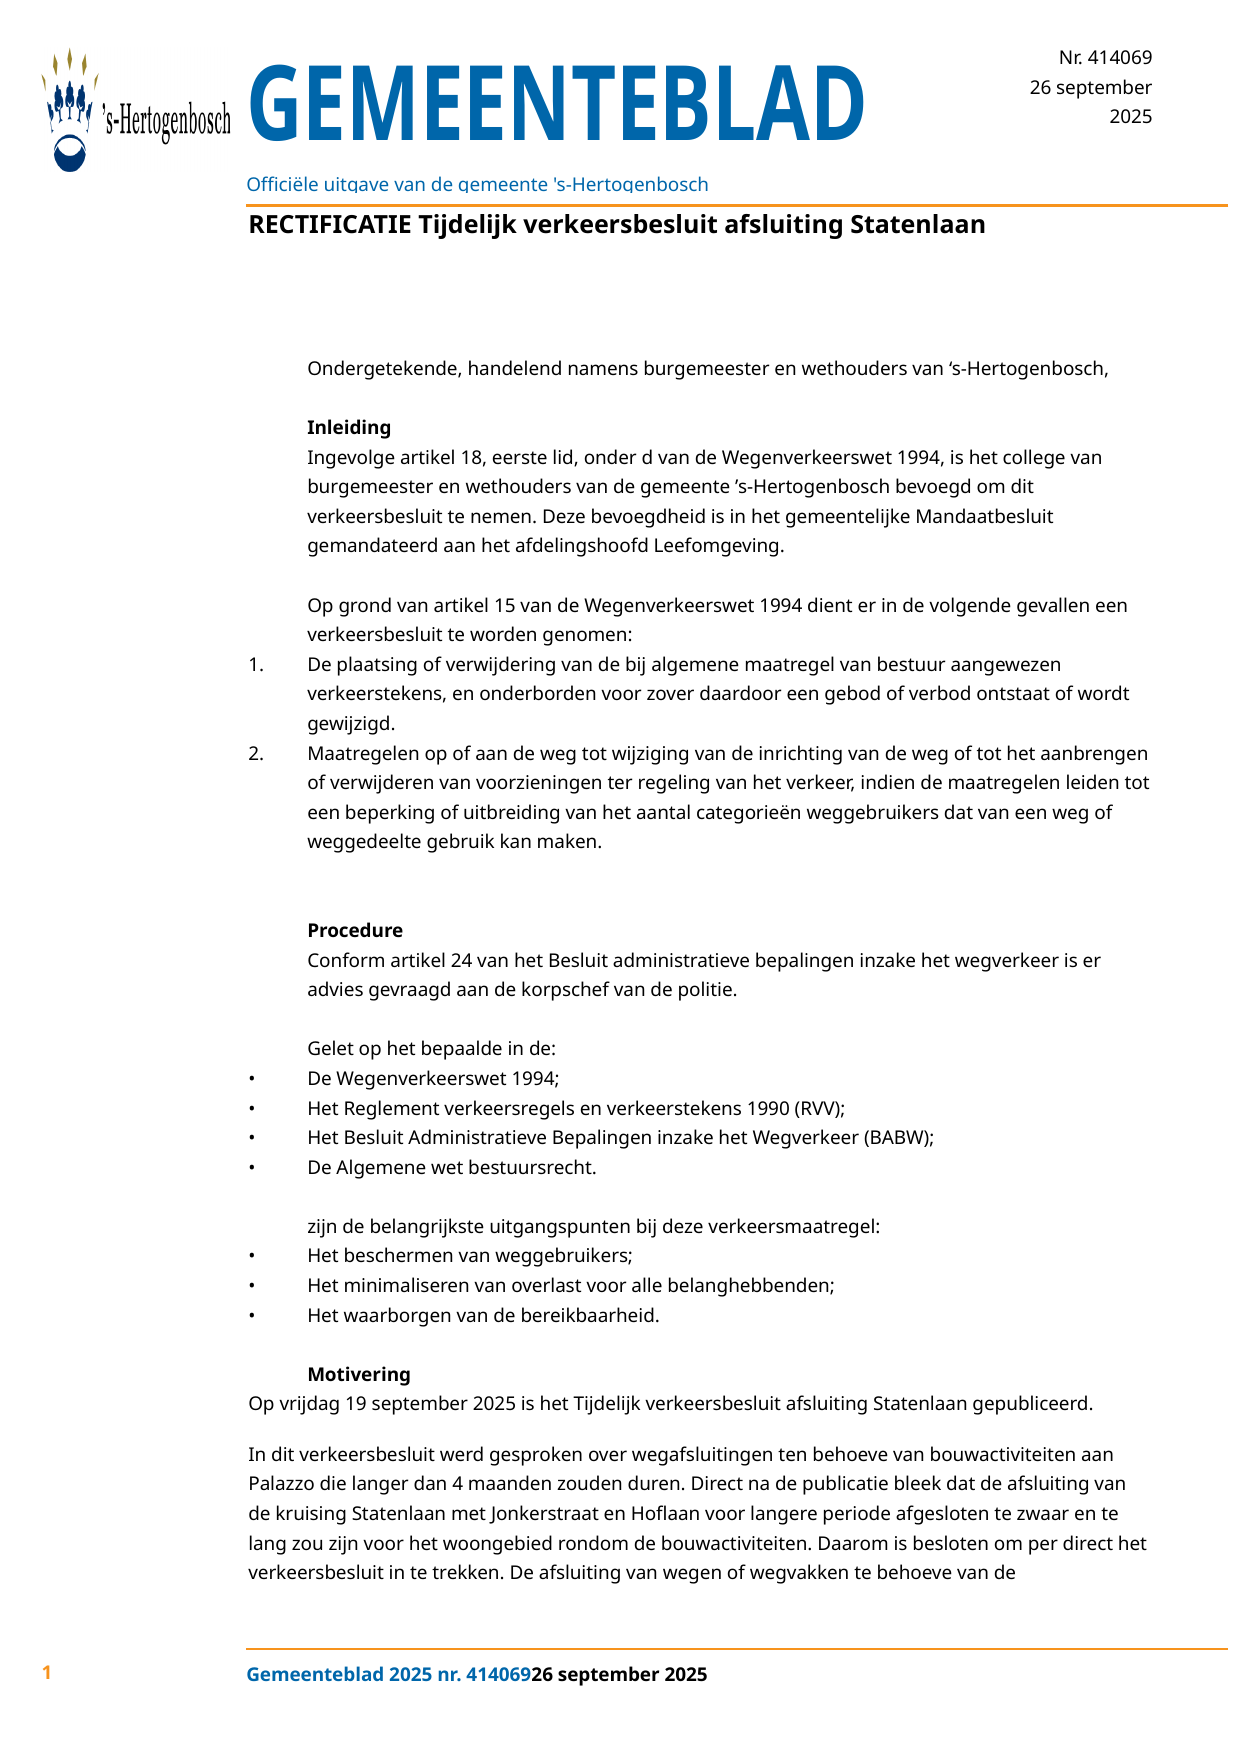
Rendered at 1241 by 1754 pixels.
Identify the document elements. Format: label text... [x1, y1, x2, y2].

list Maatregelen op of aan de weg tot wijziging van de inrichting van de weg of tot het aanbrengen of verwijderen van voorzieningen ter regeling van het verkeer, indien de maatregelen leiden tot een beperking of uitbreiding van het aantal categorieën weggebruikers dat van een weg of weggedeelte gebruik kan maken. [248, 740, 1152, 854]
list Het Reglement verkeersregels en verkeerstekens 1990 (RVV); [248, 1095, 1152, 1121]
list Het Besluit Administratieve Bepalingen inzake het Wegverkeer (BABW); [248, 1124, 1152, 1150]
list Het minimaliseren van overlast voor alle belanghebbenden; [248, 1272, 1152, 1298]
picture [41, 47, 231, 172]
list Inleiding [248, 414, 1152, 440]
list De plaatsing of verwijdering van de bij algemene maatregel van bestuur aangewezen verkeerstekens, en onderborden voor zover daardoor een gebod of verbod ontstaat of wordt gewijzigd. [248, 651, 1152, 736]
list Procedure [248, 917, 1152, 943]
list Motivering [248, 1361, 1152, 1387]
list Het waarborgen van de bereikbaarheid. [248, 1302, 1152, 1328]
text RECTIFICATIE Tijdelijk verkeersbesluit afsluiting Statenlaan [248, 207, 1152, 241]
list Op grond van artikel 15 van de Wegenverkeerswet 1994 dient er in de volgende gevallen een verkeersbesluit te worden genomen: [248, 592, 1152, 647]
list Ondergetekende, handelend namens burgemeester en wethouders van ‘s-Hertogenbosch, [248, 355, 1152, 381]
list Ingevolge artikel 18, eerste lid, onder d van de Wegenverkeerswet 1994, is het college van burgemeester en wethouders van de gemeente ’s-Hertogenbosch bevoegd om dit verkeersbesluit te nemen. Deze bevoegdheid is in het gemeentelijke Mandaatbesluit gemandateerd aan het afdelingshoofd Leefomgeving. [248, 444, 1152, 558]
list zijn de belangrijkste uitgangspunten bij deze verkeersmaatregel: [248, 1213, 1152, 1239]
list Gelet op het bepaalde in de: [248, 1036, 1152, 1061]
list Het beschermen van weggebruikers; [248, 1243, 1152, 1268]
text In dit verkeersbesluit werd gesproken over wegafsluitingen ten behoeve van bouwactiviteiten aan Palazzo die langer dan 4 maanden zouden duren. Direct na de publicatie bleek dat de afsluiting van de kruising Statenlaan met Jonkerstraat en Hoflaan voor langere periode afgesloten te zwaar en te lang zou zijn voor het woongebied rondom de bouwactiviteiten. Daarom is besloten om per direct het verkeersbesluit in te trekken. De afsluiting van wegen of wegvakken te behoeve van de [248, 1441, 1152, 1585]
list De Wegenverkeerswet 1994; [248, 1065, 1152, 1091]
list Conform artikel 24 van het Besluit administratieve bepalingen inzake het wegverkeer is er advies gevraagd aan de korpschef van de politie. [248, 947, 1152, 1002]
text Op vrijdag 19 september 2025 is het Tijdelijk verkeersbesluit afsluiting Statenlaan gepubliceerd. [248, 1391, 1152, 1416]
list De Algemene wet bestuursrecht. [248, 1154, 1152, 1180]
